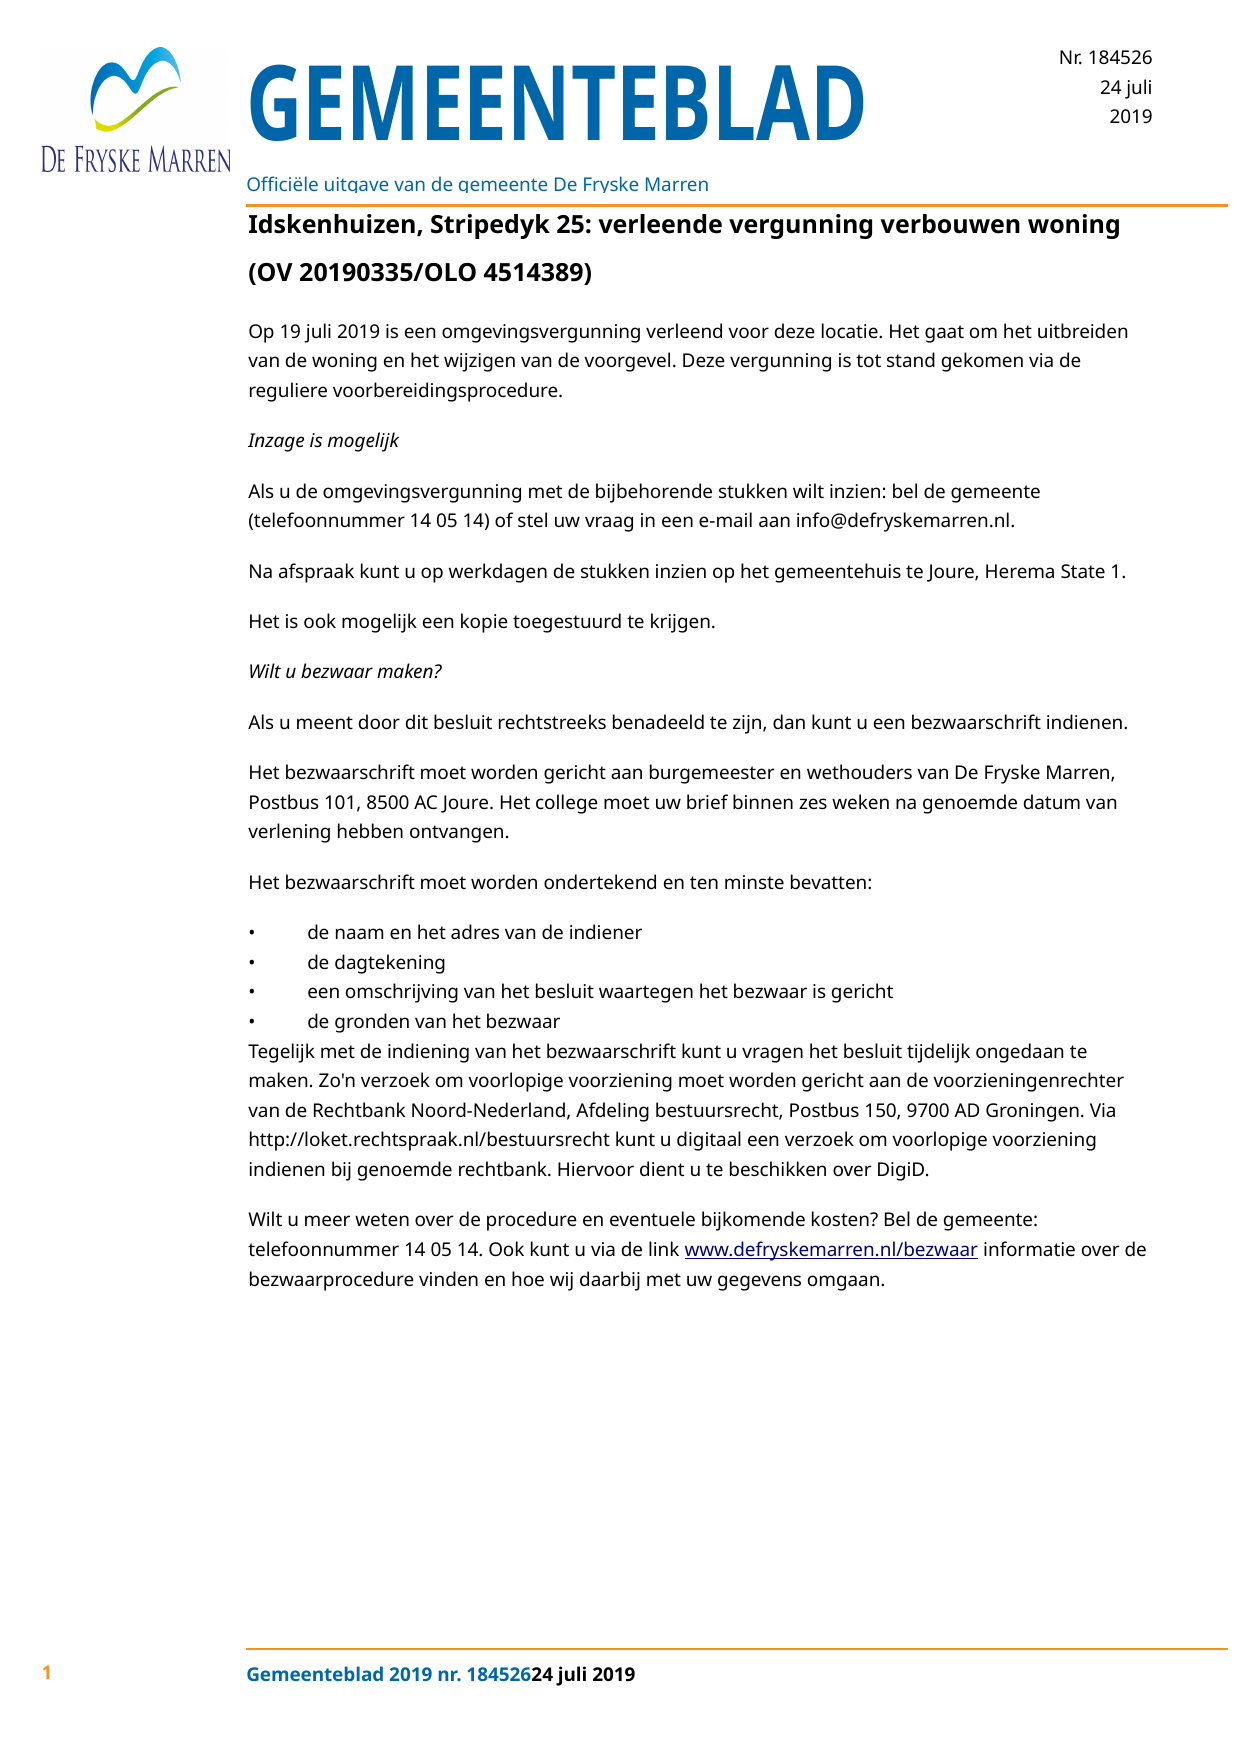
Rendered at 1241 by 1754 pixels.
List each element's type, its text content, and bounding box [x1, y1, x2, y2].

text Tegelijk met de indiening van het bezwaarschrift kunt u vragen het besluit tijdelijk ongedaan te maken. Zo'n verzoek om voorlopige voorziening moet worden gericht aan de voorzieningenrechter van de Rechtbank Noord-Nederland, Afdeling bestuursrecht, Postbus 150, 9700 AD Groningen. Via http://loket.rechtspraak.nl/bestuursrecht kunt u digitaal een verzoek om voorlopige voorziening indienen bij genoemde rechtbank. Hiervoor dient u te beschikken over DigiD. [248, 1038, 1152, 1182]
text Als u meent door dit besluit rechtstreeks benadeeld te zijn, dan kunt u een bezwaarschrift indienen. [248, 709, 1152, 735]
text Op 19 juli 2019 is een omgevingsvergunning verleend voor deze locatie. Het gaat om het uitbreiden van de woning en het wijzigen van de voorgevel. Deze vergunning is tot stand gekomen via de reguliere voorbereidingsprocedure. [248, 318, 1152, 403]
text Als u de omgevingsvergunning met de bijbehorende stukken wilt inzien: bel de gemeente (telefoonnummer 14 05 14) of stel uw vraag in een e-mail aan info@defryskemarren.nl. [248, 478, 1152, 533]
text Het bezwaarschrift moet worden ondertekend en ten minste bevatten: [248, 869, 1152, 895]
text Idskenhuizen, Stripedyk 25: verleende vergunning verbouwen woning (OV 20190335/OLO 4514389) [248, 207, 1152, 288]
list de dagtekening [248, 949, 1152, 975]
text Inzage is mogelijk [248, 427, 1152, 453]
list de naam en het adres van de indiener [248, 919, 1152, 945]
text Het is ook mogelijk een kopie toegestuurd te krijgen. [248, 608, 1152, 634]
text Na afspraak kunt u op werkdagen de stukken inzien op het gemeentehuis te Joure, Herema State 1. [248, 558, 1152, 584]
text Wilt u bezwaar maken? [248, 659, 1152, 684]
list een omschrijving van het besluit waartegen het bezwaar is gericht [248, 979, 1152, 1004]
picture [41, 47, 231, 172]
list de gronden van het bezwaar [248, 1008, 1152, 1034]
text Het bezwaarschrift moet worden gericht aan burgemeester en wethouders van De Fryske Marren, Postbus 101, 8500 AC Joure. Het college moet uw brief binnen zes weken na genoemde datum van verlening hebben ontvangen. [248, 759, 1152, 844]
text Wilt u meer weten over de procedure en eventuele bijkomende kosten? Bel de gemeente: telefoonnummer 14 05 14. Ook kunt u via de link www.defryskemarren.nl/bezwaar informatie over de bezwaarprocedure vinden en hoe wij daarbij met uw gegevens omgaan. [248, 1207, 1152, 1292]
